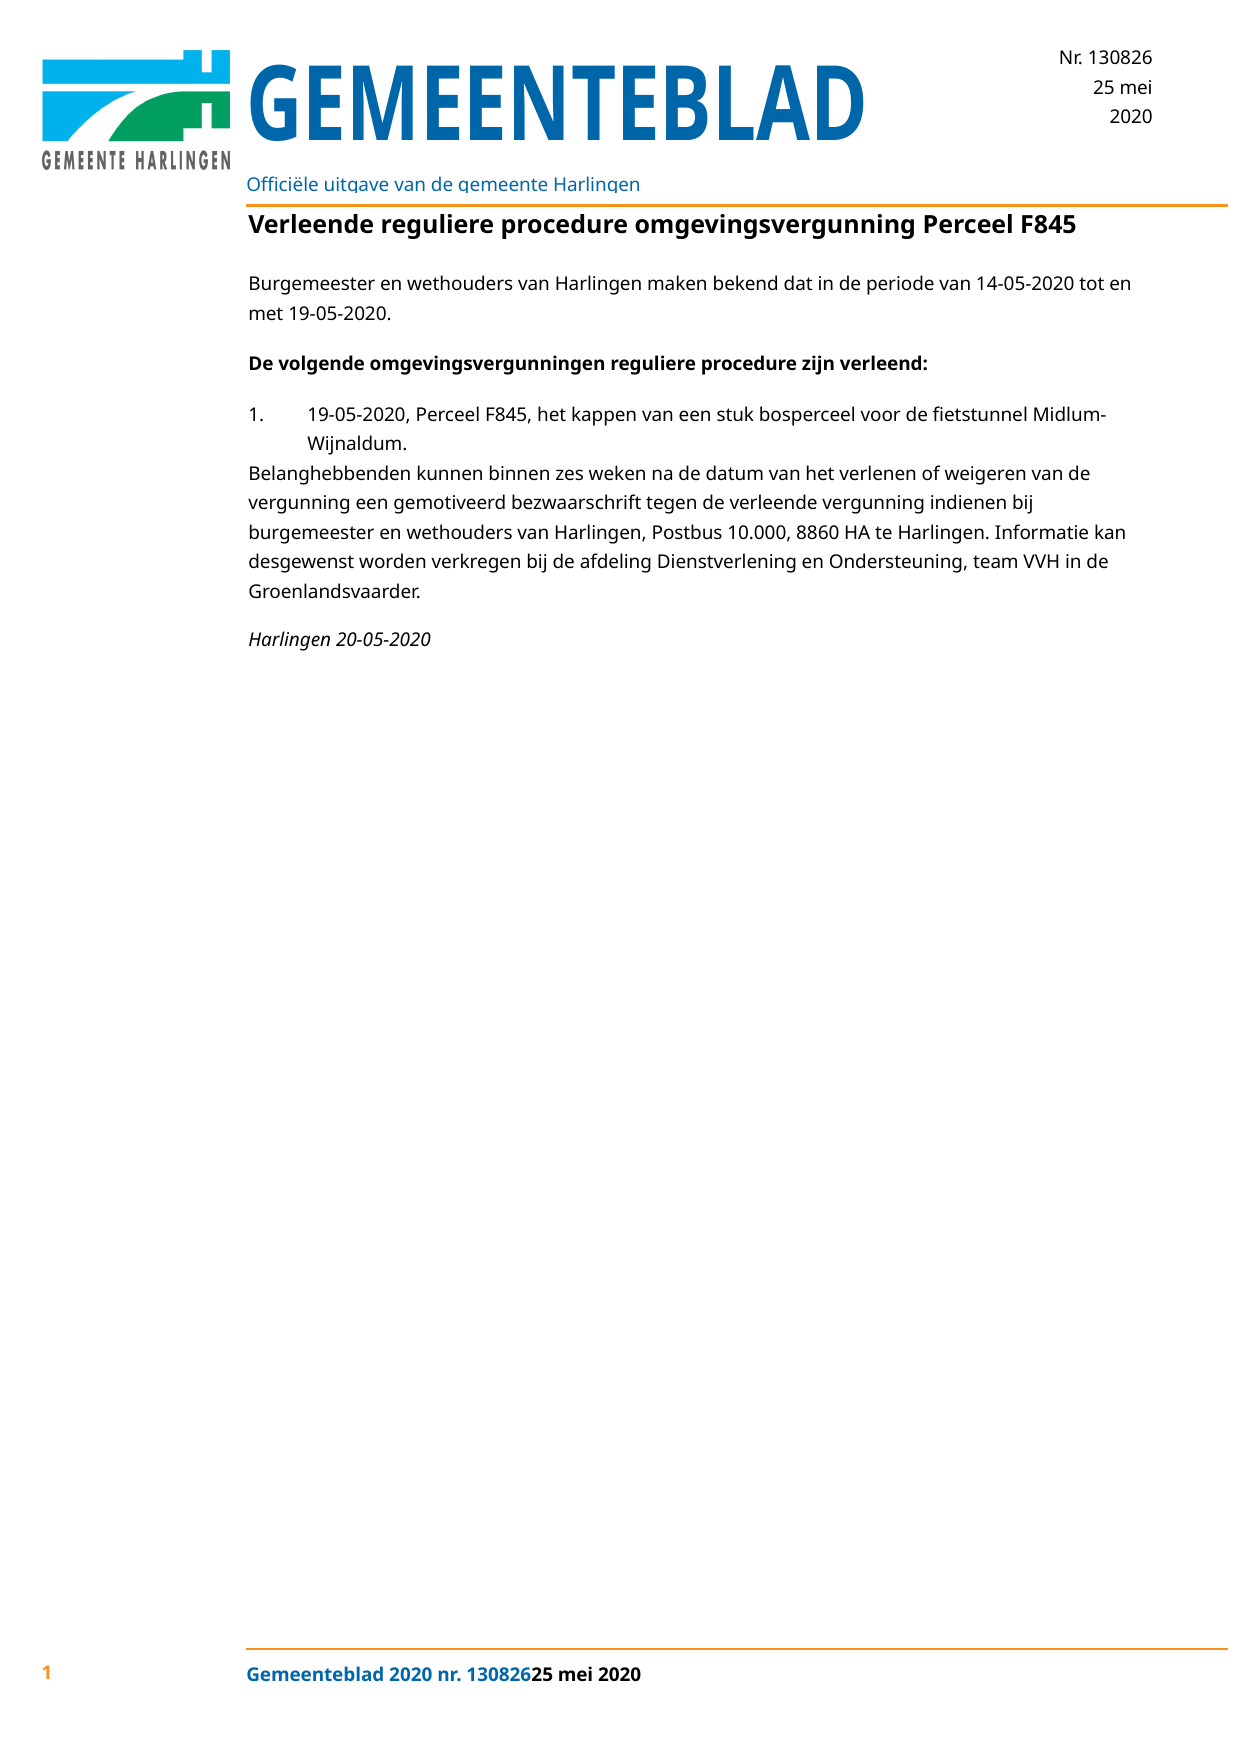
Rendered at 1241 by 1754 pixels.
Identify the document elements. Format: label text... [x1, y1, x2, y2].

picture [41, 47, 231, 172]
text Harlingen 20-05-2020 [248, 626, 1152, 652]
text Burgemeester en wethouders van Harlingen maken bekend dat in de periode van 14-05-2020 tot en met 19-05-2020. [248, 270, 1152, 326]
text Belanghebbenden kunnen binnen zes weken na de datum van het verlenen of weigeren van de vergunning een gemotiveerd bezwaarschrift tegen de verleende vergunning indienen bij burgemeester en wethouders van Harlingen, Postbus 10.000, 8860 HA te Harlingen. Informatie kan desgewenst worden verkregen bij de afdeling Dienstverlening en Ondersteuning, team VVH in de Groenlandsvaarder. [248, 460, 1152, 604]
text Verleende reguliere procedure omgevingsvergunning Perceel F845 [248, 207, 1152, 241]
list 19-05-2020, Perceel F845, het kappen van een stuk bosperceel voor de fietstunnel Midlum-Wijnaldum. [248, 401, 1152, 456]
text De volgende omgevingsvergunningen reguliere procedure zijn verleend: [248, 350, 1152, 376]
